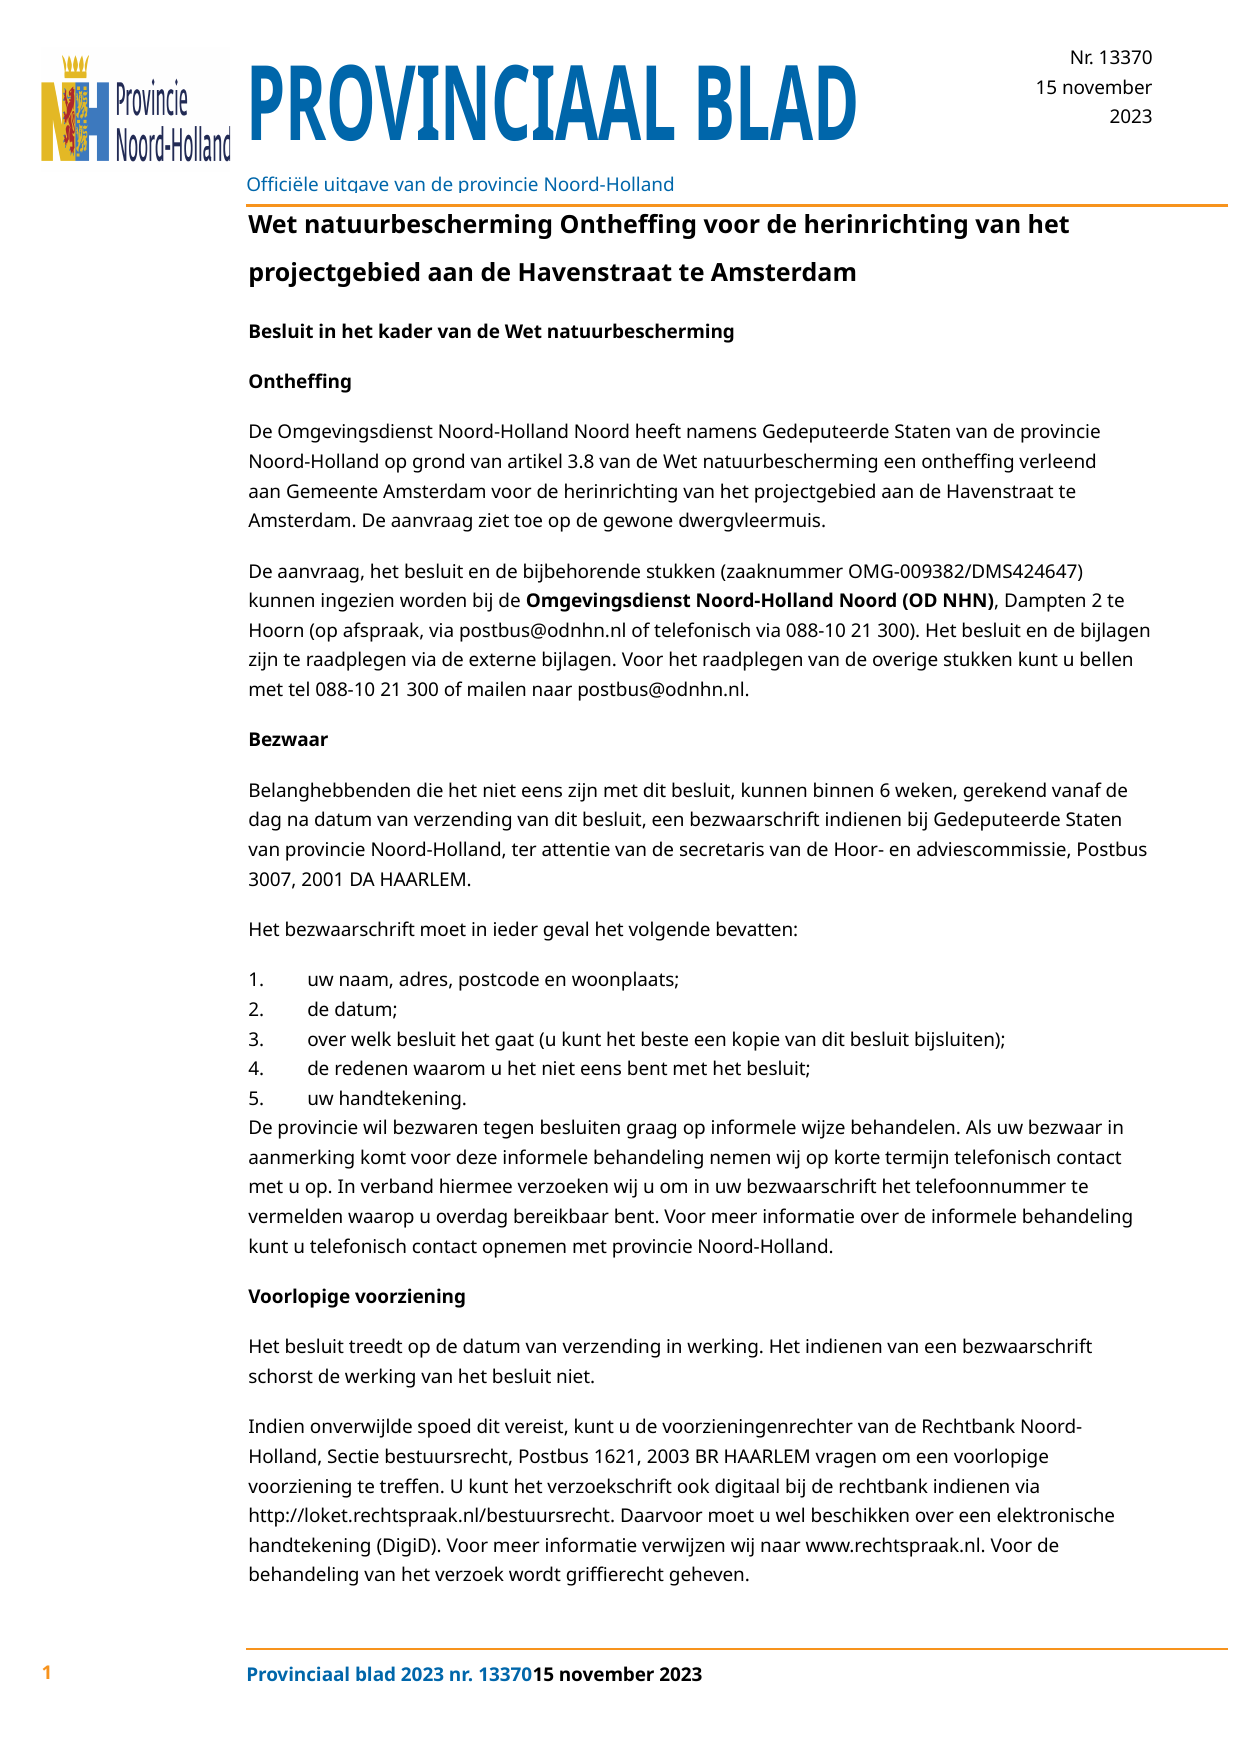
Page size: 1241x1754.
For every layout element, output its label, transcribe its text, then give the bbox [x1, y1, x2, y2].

text De provincie wil bezwaren tegen besluiten graag op informele wijze behandelen. Als uw bezwaar in aanmerking komt voor deze informele behandeling nemen wij op korte termijn telefonisch contact met u op. In verband hiermee verzoeken wij u om in uw bezwaarschrift het telefoonnummer te vermelden waarop u overdag bereikbaar bent. Voor meer informatie over de informele behandeling kunt u telefonisch contact opnemen met provincie Noord-Holland. [248, 1114, 1152, 1259]
list uw handtekening. [248, 1085, 1152, 1111]
text Voorlopige voorziening [248, 1283, 1152, 1309]
text De aanvraag, het besluit en de bijbehorende stukken (zaaknummer OMG-009382/DMS424647) kunnen ingezien worden bij de Omgevingsdienst Noord-Holland Noord (OD NHN), Dampten 2 te Hoorn (op afspraak, via postbus@odnhn.nl of telefonisch via 088-10 21 300). Het besluit en de bijlagen zijn te raadplegen via de externe bijlagen. Voor het raadplegen van de overige stukken kunt u bellen met tel 088-10 21 300 of mailen naar postbus@odnhn.nl. [248, 558, 1152, 702]
text Besluit in het kader van de Wet natuurbescherming [248, 318, 1152, 344]
text De Omgevingsdienst Noord-Holland Noord heeft namens Gedeputeerde Staten van de provincie Noord-Holland op grond van artikel 3.8 van de Wet natuurbescherming een ontheffing verleend aan Gemeente Amsterdam voor de herinrichting van het projectgebied aan de Havenstraat te Amsterdam. De aanvraag ziet toe op de gewone dwergvleermuis. [248, 419, 1152, 533]
list over welk besluit het gaat (u kunt het beste een kopie van dit besluit bijsluiten); [248, 1026, 1152, 1052]
text Het besluit treedt op de datum van verzending in werking. Het indienen van een bezwaarschrift schorst de werking van het besluit niet. [248, 1334, 1152, 1389]
text Indien onverwijlde spoed dit vereist, kunt u de voorzieningenrechter van de Rechtbank Noord-Holland, Sectie bestuursrecht, Postbus 1621, 2003 BR HAARLEM vragen om een voorlopige voorziening te treffen. U kunt het verzoekschrift ook digitaal bij de rechtbank indienen via http://loket.rechtspraak.nl/bestuursrecht. Daarvoor moet u wel beschikken over een elektronische handtekening (DigiD). Voor meer informatie verwijzen wij naar www.rechtspraak.nl. Voor de behandeling van het verzoek wordt griffierecht geheven. [248, 1414, 1152, 1587]
text Ontheffing [248, 368, 1152, 394]
list uw naam, adres, postcode en woonplaats; [248, 967, 1152, 992]
text Bezwaar [248, 727, 1152, 752]
list de redenen waarom u het niet eens bent met het besluit; [248, 1055, 1152, 1081]
list de datum; [248, 996, 1152, 1022]
text Belanghebbenden die het niet eens zijn met dit besluit, kunnen binnen 6 weken, gerekend vanaf de dag na datum van verzending van dit besluit, een bezwaarschrift indienen bij Gedeputeerde Staten van provincie Noord-Holland, ter attentie van de secretaris van de Hoor- en adviescommissie, Postbus 3007, 2001 DA HAARLEM. [248, 777, 1152, 892]
text Wet natuurbescherming Ontheffing voor de herinrichting van het projectgebied aan de Havenstraat te Amsterdam [248, 207, 1152, 288]
picture [41, 47, 231, 172]
text Het bezwaarschrift moet in ieder geval het volgende bevatten: [248, 916, 1152, 942]
